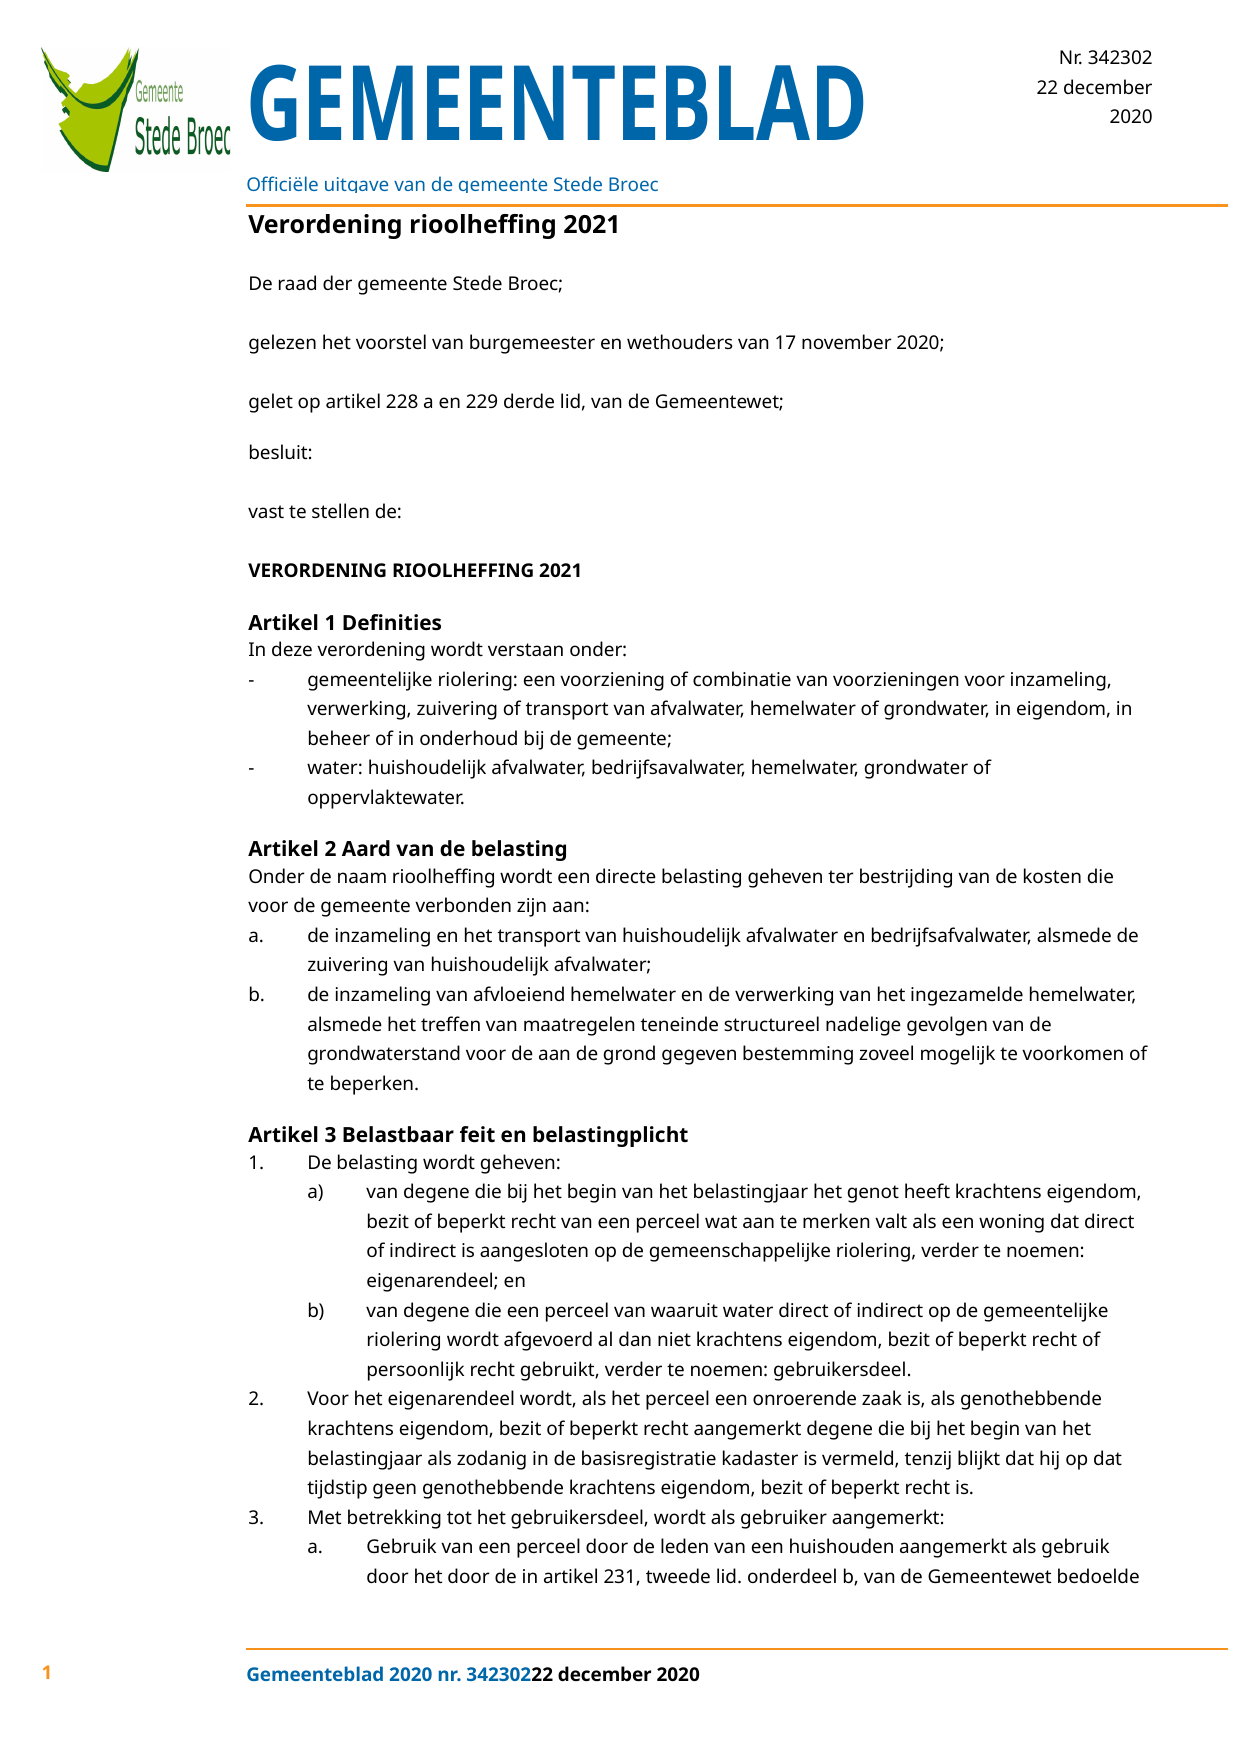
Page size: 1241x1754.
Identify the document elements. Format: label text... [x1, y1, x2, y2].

list van degene die bij het begin van het belastingjaar het genot heeft krachtens eigendom, bezit of beperkt recht van een perceel wat aan te merken valt als een woning dat direct of indirect is aangesloten op de gemeenschappelijke riolering, verder te noemen: eigenarendeel; en [307, 1178, 1152, 1293]
list Gebruik van een perceel door de leden van een huishouden aangemerkt als gebruik door het door de in artikel 231, tweede lid. onderdeel b, van de Gemeentewet bedoelde [307, 1533, 1152, 1589]
text Artikel 2 Aard van de belasting [248, 834, 1152, 863]
list De belasting wordt geheven: [248, 1149, 1152, 1174]
list de inzameling van afvloeiend hemelwater en de verwerking van het ingezamelde hemelwater, alsmede het treffen van maatregelen teneinde structureel nadelige gevolgen van de grondwaterstand voor de aan de grond gegeven bestemming zoveel mogelijk te voorkomen of te beperken. [248, 981, 1152, 1096]
list Met betrekking tot het gebruikersdeel, wordt als gebruiker aangemerkt: [248, 1504, 1152, 1529]
picture [41, 47, 231, 172]
text In deze verordening wordt verstaan onder: [248, 636, 1152, 662]
text Artikel 3 Belastbaar feit en belastingplicht [248, 1120, 1152, 1149]
text vast te stellen de: [248, 498, 1152, 524]
list Voor het eigenarendeel wordt, als het perceel een onroerende zaak is, als genothebbende krachtens eigendom, bezit of beperkt recht aangemerkt degene die bij het begin van het belastingjaar als zodanig in de basisregistratie kadaster is vermeld, tenzij blijkt dat hij op dat tijdstip geen genothebbende krachtens eigendom, bezit of beperkt recht is. [248, 1386, 1152, 1500]
text VERORDENING RIOOLHEFFING 2021 [248, 557, 1152, 583]
text Onder de naam rioolheffing wordt een directe belasting geheven ter bestrijding van de kosten die voor de gemeente verbonden zijn aan: [248, 863, 1152, 918]
list de inzameling en het transport van huishoudelijk afvalwater en bedrijfsafvalwater, alsmede de zuivering van huishoudelijk afvalwater; [248, 922, 1152, 977]
list gemeentelijke riolering: een voorziening of combinatie van voorzieningen voor inzameling, verwerking, zuivering of transport van afvalwater, hemelwater of grondwater, in eigendom, in beheer of in onderhoud bij de gemeente; [248, 666, 1152, 751]
text Verordening rioolheffing 2021 [248, 207, 1152, 241]
text gelet op artikel 228 a en 229 derde lid, van de Gemeentewet; [248, 389, 1152, 414]
text Artikel 1 Definities [248, 608, 1152, 636]
text gelezen het voorstel van burgemeester en wethouders van 17 november 2020; [248, 329, 1152, 355]
text besluit: [248, 439, 1152, 465]
text De raad der gemeente Stede Broec; [248, 270, 1152, 296]
list water: huishoudelijk afvalwater, bedrijfsavalwater, hemelwater, grondwater of oppervlaktewater. [248, 754, 1152, 810]
list van degene die een perceel van waaruit water direct of indirect op de gemeentelijke riolering wordt afgevoerd al dan niet krachtens eigendom, bezit of beperkt recht of persoonlijk recht gebruikt, verder te noemen: gebruikersdeel. [307, 1297, 1152, 1382]
